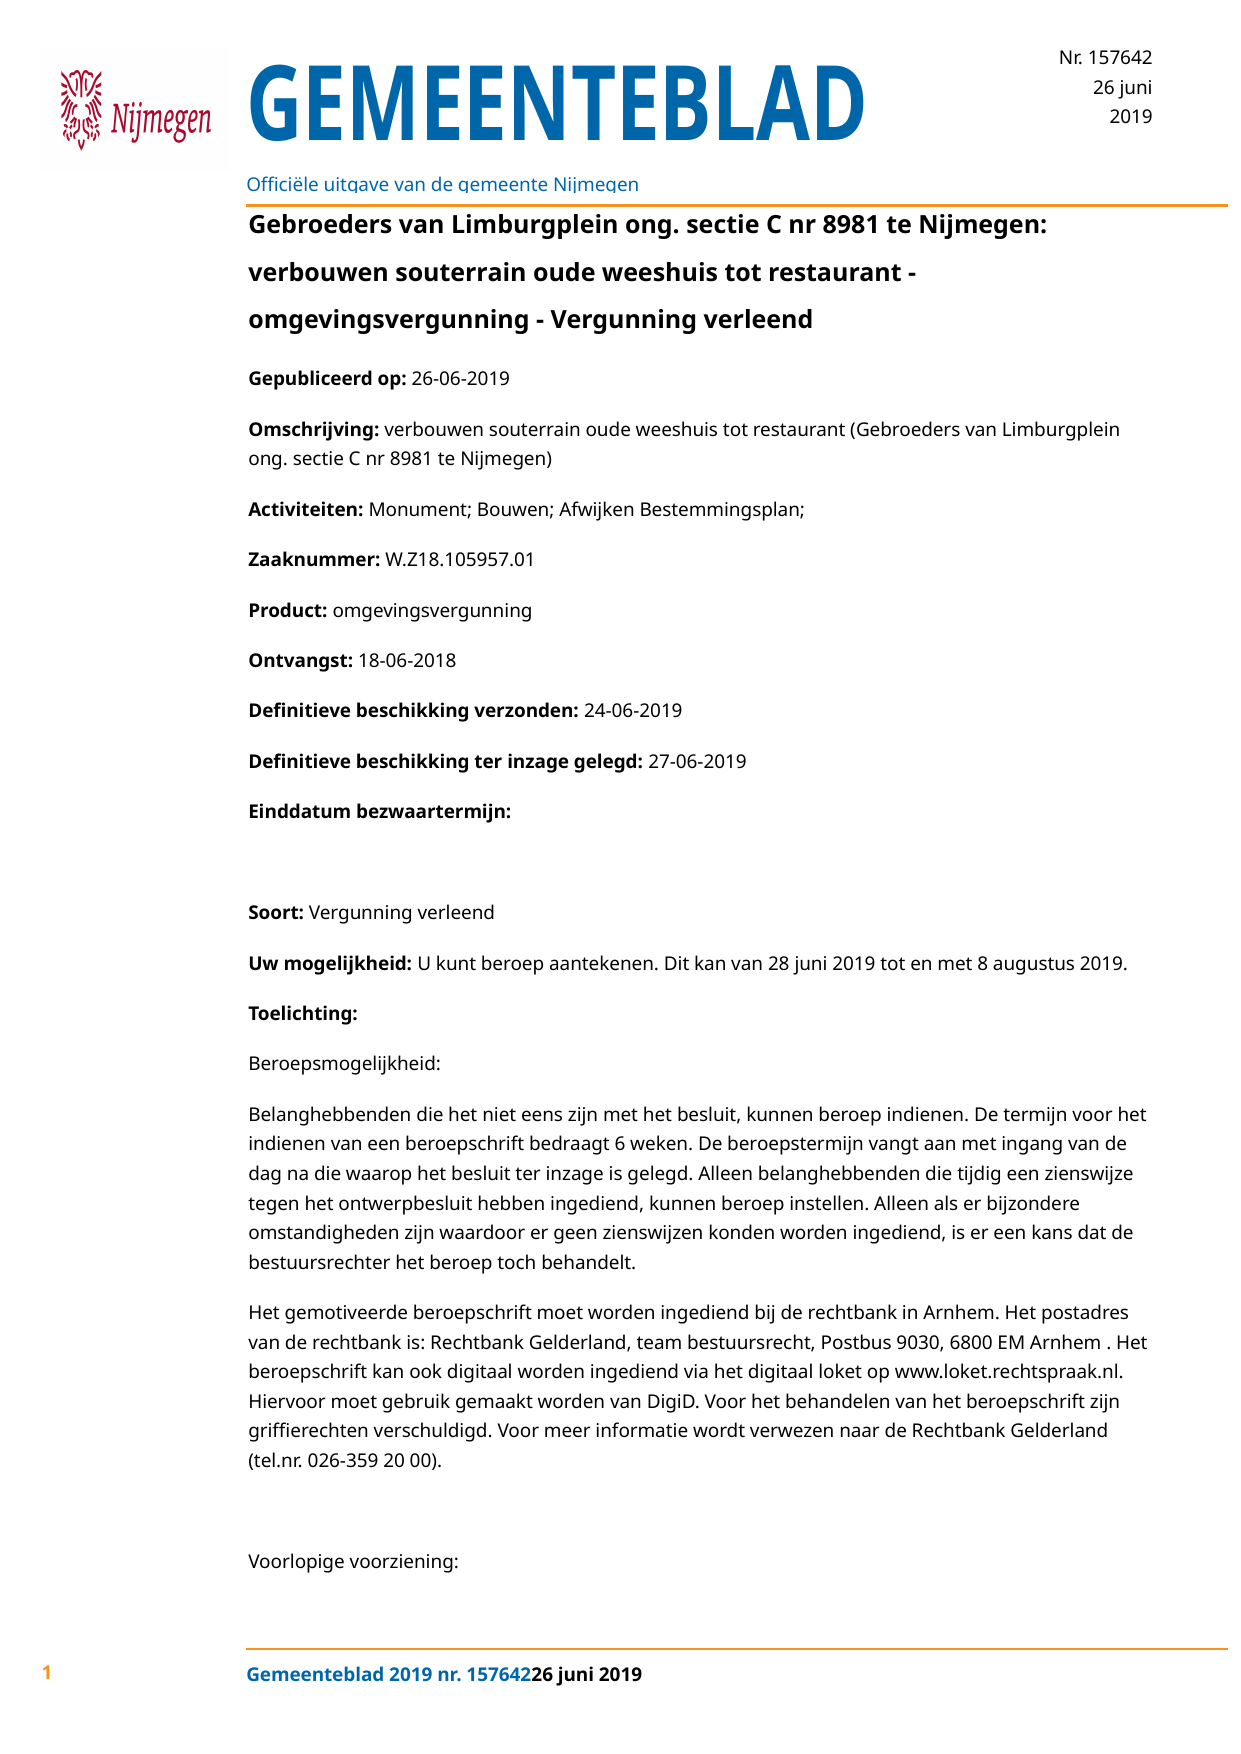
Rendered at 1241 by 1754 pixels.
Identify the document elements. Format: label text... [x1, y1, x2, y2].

text Definitieve beschikking verzonden: 24-06-2019 [248, 698, 1152, 723]
text Zaaknummer: W.Z18.105957.01 [248, 546, 1152, 572]
text Activiteiten: Monument; Bouwen; Afwijken Bestemmingsplan; [248, 496, 1152, 522]
text Uw mogelijkheid: U kunt beroep aantekenen. Dit kan van 28 juni 2019 tot en met 8 augustus 2019. [248, 950, 1152, 975]
picture [41, 47, 231, 172]
text Belanghebbenden die het niet eens zijn met het besluit, kunnen beroep indienen. De termijn voor het indienen van een beroepschrift bedraagt 6 weken. De beroepstermijn vangt aan met ingang van de dag na die waarop het besluit ter inzage is gelegd. Alleen belanghebbenden die tijdig een zienswijze tegen het ontwerpbesluit hebben ingediend, kunnen beroep instellen. Alleen als er bijzondere omstandigheden zijn waardoor er geen zienswijzen konden worden ingediend, is er een kans dat de bestuursrechter het beroep toch behandelt. [248, 1101, 1152, 1274]
text Definitieve beschikking ter inzage gelegd: 27-06-2019 [248, 748, 1152, 774]
text Toelichting: [248, 1000, 1152, 1026]
text Gepubliceerd op: 26-06-2019 [248, 366, 1152, 391]
text Soort: Vergunning verleend [248, 899, 1152, 925]
text Gebroeders van Limburgplein ong. sectie C nr 8981 te Nijmegen: verbouwen souterrain oude weeshuis tot restaurant - omgevingsvergunning - Vergunning verleend [248, 207, 1152, 336]
text Het gemotiveerde beroepschrift moet worden ingediend bij de rechtbank in Arnhem. Het postadres van de rechtbank is: Rechtbank Gelderland, team bestuursrecht, Postbus 9030, 6800 EM Arnhem . Het beroepschrift kan ook digitaal worden ingediend via het digitaal loket op www.loket.rechtspraak.nl. Hiervoor moet gebruik gemaakt worden van DigiD. Voor het behandelen van het beroepschrift zijn griffierechten verschuldigd. Voor meer informatie wordt verwezen naar de Rechtbank Gelderland (tel.nr. 026-359 20 00). [248, 1299, 1152, 1473]
text Product: omgevingsvergunning [248, 597, 1152, 622]
text Omschrijving: verbouwen souterrain oude weeshuis tot restaurant (Gebroeders van Limburgplein ong. sectie C nr 8981 te Nijmegen) [248, 416, 1152, 471]
text Einddatum bezwaartermijn: [248, 798, 1152, 824]
text Beroepsmogelijkheid: [248, 1051, 1152, 1076]
text Voorlopige voorziening: [248, 1548, 1152, 1574]
text Ontvangst: 18-06-2018 [248, 647, 1152, 673]
